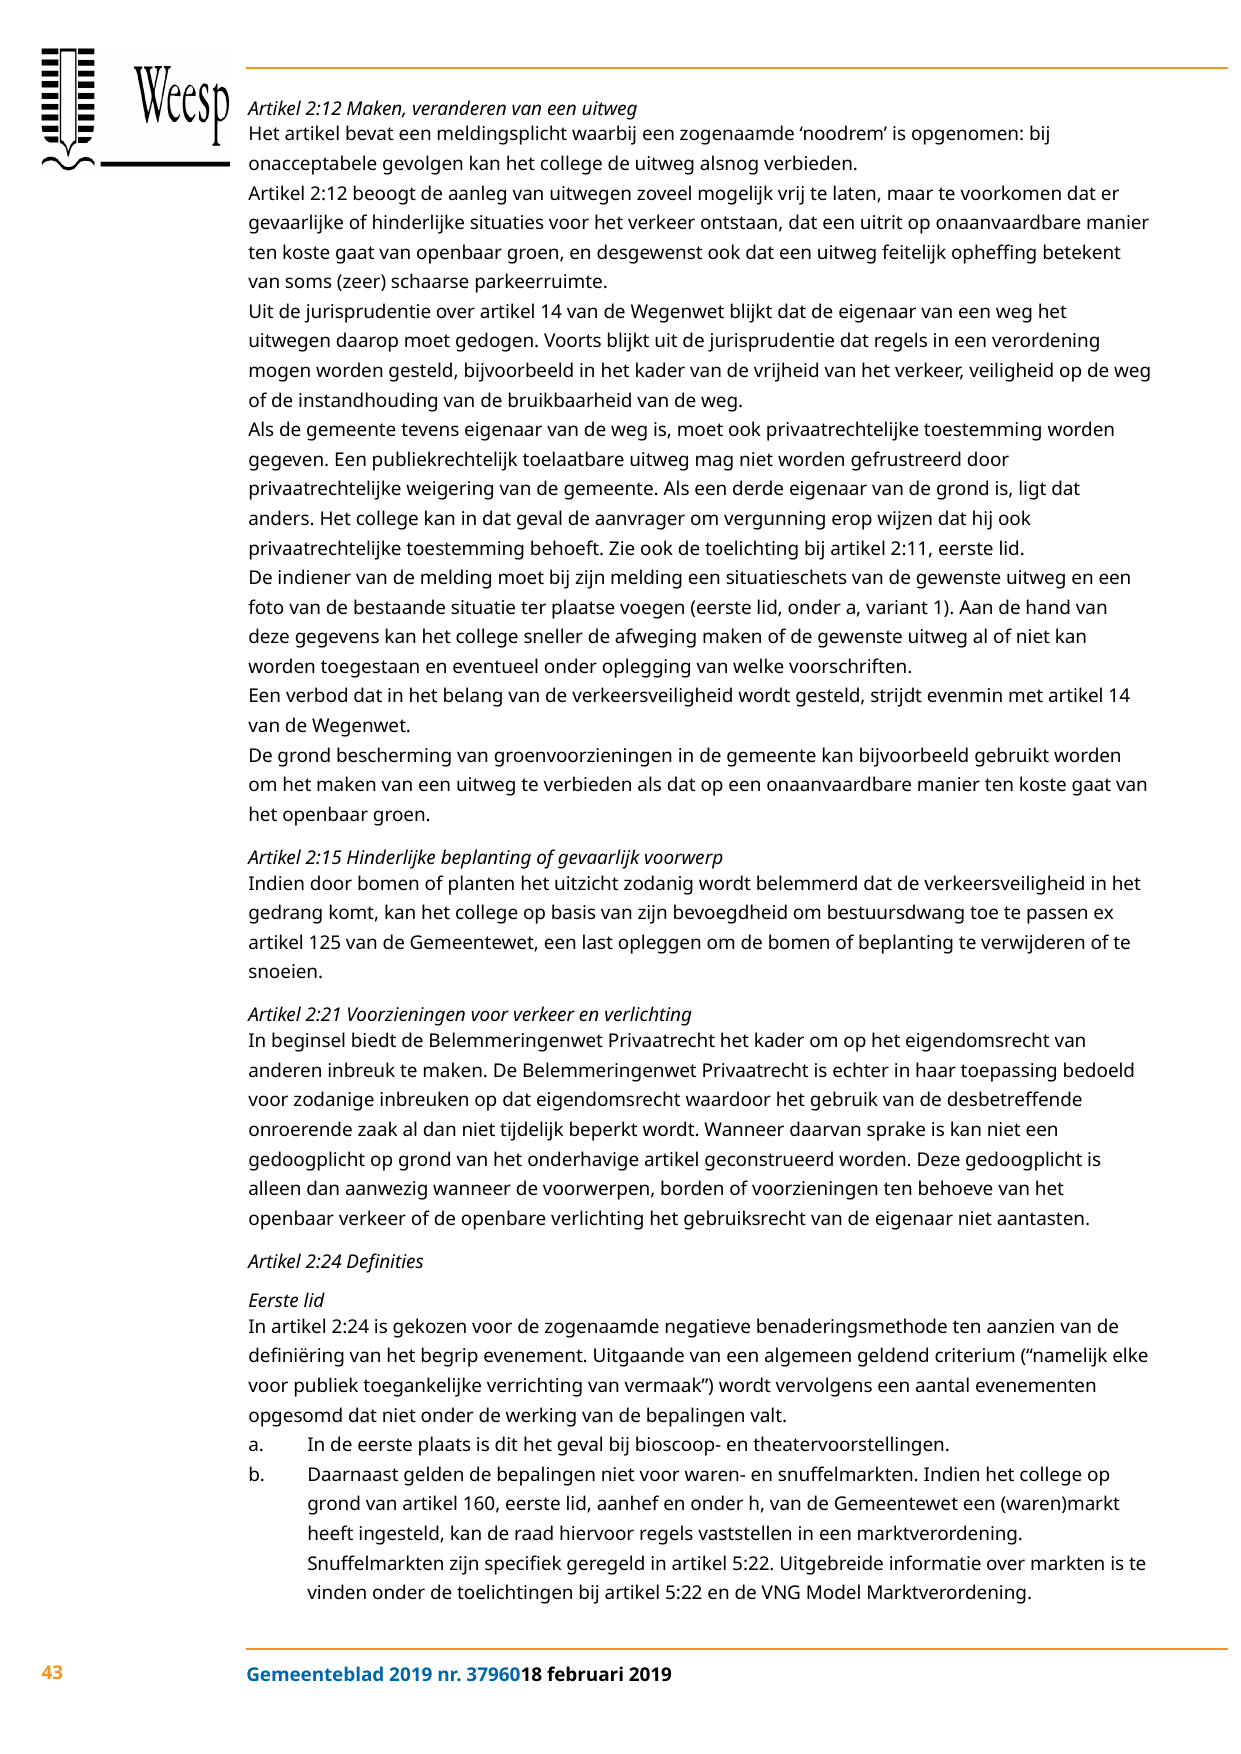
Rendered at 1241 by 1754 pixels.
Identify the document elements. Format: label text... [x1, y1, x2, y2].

text Een verbod dat in het belang van de verkeersveiligheid wordt gesteld, strijdt evenmin met artikel 14 van de Wegenwet. [248, 683, 1152, 738]
text In beginsel biedt de Belemmeringenwet Privaatrecht het kader om op het eigendomsrecht van anderen inbreuk te maken. De Belemmeringenwet Privaatrecht is echter in haar toepassing bedoeld voor zodanige inbreuken op dat eigendomsrecht waardoor het gebruik van de desbetreffende onroerende zaak al dan niet tijdelijk beperkt wordt. Wanneer daarvan sprake is kan niet een gedoogplicht op grond van het onderhavige artikel geconstrueerd worden. Deze gedoogplicht is alleen dan aanwezig wanneer de voorwerpen, borden of voorzieningen ten behoeve van het openbaar verkeer of de openbare verlichting het gebruiksrecht van de eigenaar niet aantasten. [248, 1027, 1152, 1231]
text Indien door bomen of planten het uitzicht zodanig wordt belemmerd dat de verkeersveiligheid in het gedrang komt, kan het college op basis van zijn bevoegdheid om bestuursdwang toe te passen ex artikel 125 van de Gemeentewet, een last opleggen om de bomen of beplanting te verwijderen of te snoeien. [248, 870, 1152, 984]
text De grond bescherming van groenvoorzieningen in de gemeente kan bijvoorbeeld gebruikt worden om het maken van een uitweg te verbieden als dat op een onaanvaardbare manier ten koste gaat van het openbaar groen. [248, 742, 1152, 827]
text De indiener van de melding moet bij zijn melding een situatieschets van de gewenste uitweg en een foto van de bestaande situatie ter plaatse voegen (eerste lid, onder a, variant 1). Aan de hand van deze gegevens kan het college sneller de afweging maken of de gewenste uitweg al of niet kan worden toegestaan en eventueel onder oplegging van welke voorschriften. [248, 564, 1152, 679]
list Daarnaast gelden de bepalingen niet voor waren- en snuffelmarkten. Indien het college op grond van artikel 160, eerste lid, aanhef en onder h, van de Gemeentewet een (waren)markt heeft ingesteld, kan de raad hiervoor regels vaststellen in een marktverordening. Snuffelmarkten zijn specifiek geregeld in artikel 5:22. Uitgebreide informatie over markten is te vinden onder de toelichtingen bij artikel 5:22 en de VNG Model Marktverordening. [248, 1461, 1152, 1605]
text Eerste lid [248, 1287, 1152, 1313]
text Het artikel bevat een meldingsplicht waarbij een zogenaamde ‘noodrem’ is opgenomen: bij onacceptabele gevolgen kan het college de uitweg alsnog verbieden. [248, 121, 1152, 176]
picture [41, 47, 231, 172]
text Als de gemeente tevens eigenaar van de weg is, moet ook privaatrechtelijke toestemming worden gegeven. Een publiekrechtelijk toelaatbare uitweg mag niet worden gefrustreerd door privaatrechtelijke weigering van de gemeente. Als een derde eigenaar van de grond is, ligt dat anders. Het college kan in dat geval de aanvrager om vergunning erop wijzen dat hij ook privaatrechtelijke toestemming behoeft. Zie ook de toelichting bij artikel 2:11, eerste lid. [248, 416, 1152, 560]
text Artikel 2:12 beoogt de aanleg van uitwegen zoveel mogelijk vrij te laten, maar te voorkomen dat er gevaarlijke of hinderlijke situaties voor het verkeer ontstaan, dat een uitrit op onaanvaardbare manier ten koste gaat van openbaar groen, en desgewenst ook dat een uitweg feitelijk opheffing betekent van soms (zeer) schaarse parkeerruimte. [248, 180, 1152, 294]
text Uit de jurisprudentie over artikel 14 van de Wegenwet blijkt dat de eigenaar van een weg het uitwegen daarop moet gedogen. Voorts blijkt uit de jurisprudentie dat regels in een verordening mogen worden gesteld, bijvoorbeeld in het kader van de vrijheid van het verkeer, veiligheid op de weg of de instandhouding van de bruikbaarheid van de weg. [248, 298, 1152, 412]
list In de eerste plaats is dit het geval bij bioscoop- en theatervoorstellingen. [248, 1431, 1152, 1457]
text Artikel 2:21 Voorzieningen voor verkeer en verlichting [248, 1002, 1152, 1027]
text Artikel 2:15 Hinderlijke beplanting of gevaarlijk voorwerp [248, 844, 1152, 870]
text Artikel 2:24 Definities [248, 1248, 1152, 1274]
text In artikel 2:24 is gekozen voor de zogenaamde negatieve benaderingsmethode ten aanzien van de definiëring van het begrip evenement. Uitgaande van een algemeen geldend criterium (“namelijk elke voor publiek toegankelijke verrichting van vermaak”) wordt vervolgens een aantal evenementen opgesomd dat niet onder de werking van de bepalingen valt. [248, 1313, 1152, 1427]
text Artikel 2:12 Maken, veranderen van een uitweg [248, 95, 1152, 121]
